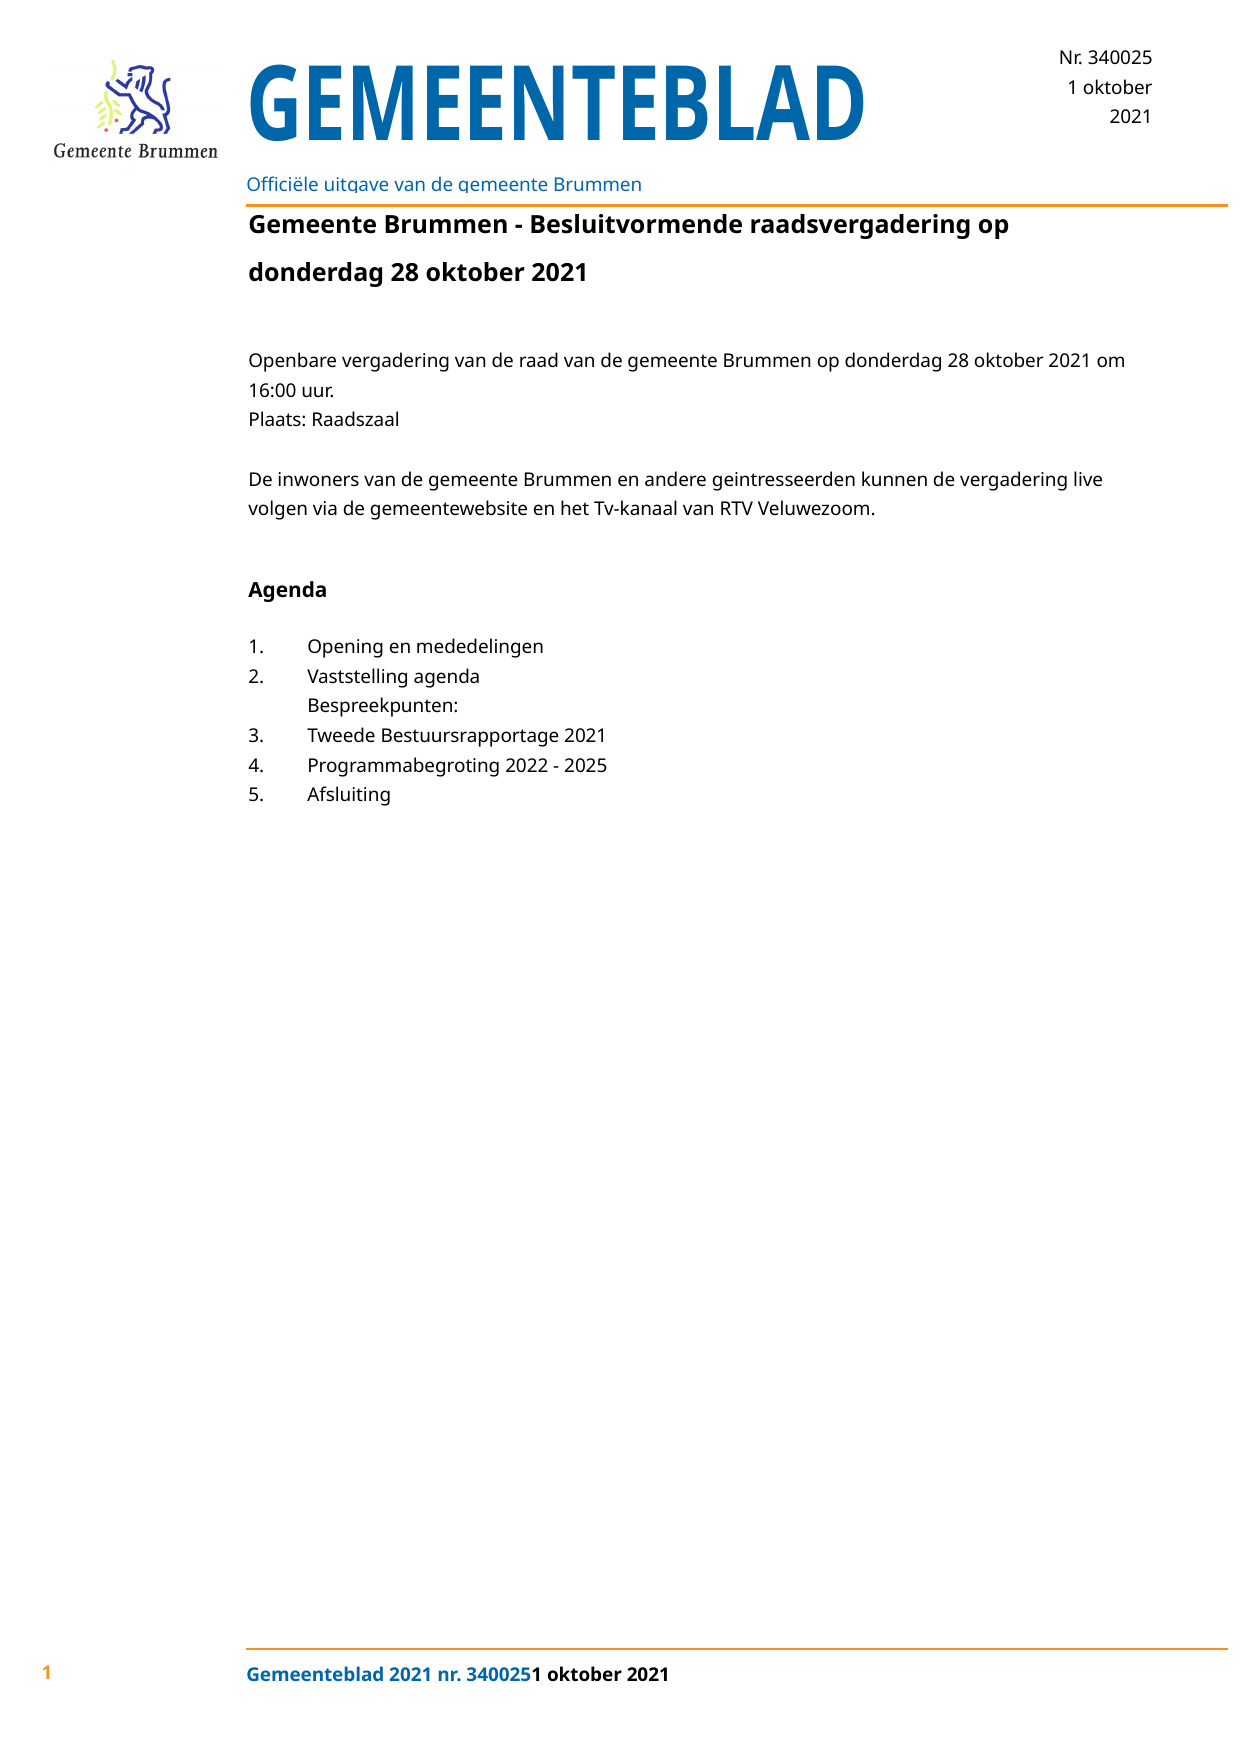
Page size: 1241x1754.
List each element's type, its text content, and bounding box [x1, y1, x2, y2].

text De inwoners van de gemeente Brummen en andere geintresseerden kunnen de vergadering live volgen via de gemeentewebsite en het Tv-kanaal van RTV Veluwezoom. [248, 466, 1152, 521]
text Agenda [248, 575, 1152, 604]
list Afsluiting [248, 781, 1152, 807]
picture [41, 47, 231, 172]
text Plaats: Raadszaal [248, 407, 1152, 432]
list Tweede Bestuursrapportage 2021 [248, 722, 1152, 748]
list Vaststelling agenda [248, 663, 1152, 689]
list Opening en mededelingen [248, 633, 1152, 659]
list Bespreekpunten: [248, 693, 1152, 718]
list Programmabegroting 2022 - 2025 [248, 752, 1152, 777]
text Openbare vergadering van de raad van de gemeente Brummen op donderdag 28 oktober 2021 om 16:00 uur. [248, 347, 1152, 403]
text Gemeente Brummen - Besluitvormende raadsvergadering op donderdag 28 oktober 2021 [248, 207, 1152, 288]
